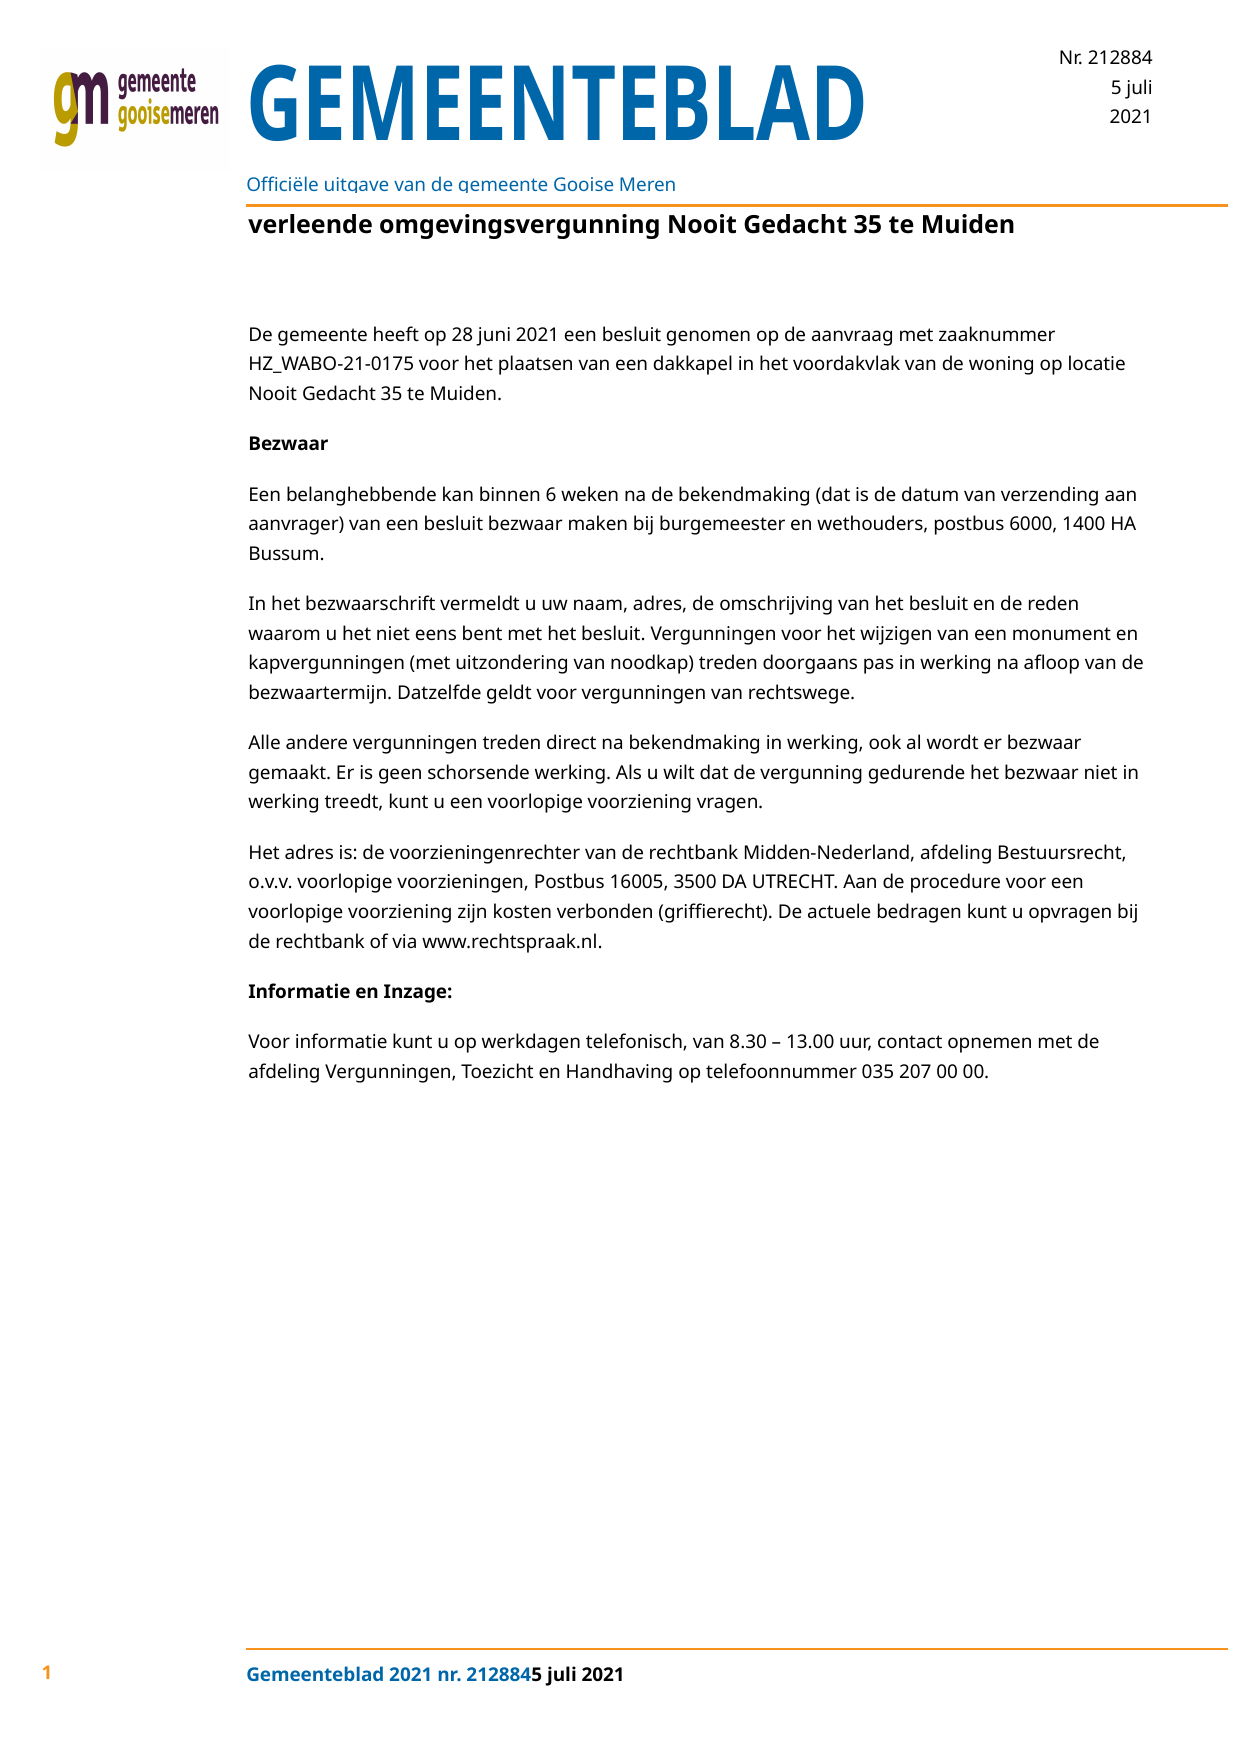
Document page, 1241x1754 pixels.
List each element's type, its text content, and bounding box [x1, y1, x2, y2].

text verleende omgevingsvergunning Nooit Gedacht 35 te Muiden [248, 207, 1152, 241]
picture [41, 47, 231, 172]
text Informatie en Inzage: [248, 978, 1152, 1004]
text Alle andere vergunningen treden direct na bekendmaking in werking, ook al wordt er bezwaar gemaakt. Er is geen schorsende werking. Als u wilt dat de vergunning gedurende het bezwaar niet in werking treedt, kunt u een voorlopige voorziening vragen. [248, 729, 1152, 814]
text Bezwaar [248, 430, 1152, 456]
text De gemeente heeft op 28 juni 2021 een besluit genomen op de aanvraag met zaaknummer HZ_WABO-21-0175 voor het plaatsen van een dakkapel in het voordakvlak van de woning op locatie Nooit Gedacht 35 te Muiden. [248, 321, 1152, 406]
text In het bezwaarschrift vermeldt u uw naam, adres, de omschrijving van het besluit en de reden waarom u het niet eens bent met het besluit. Vergunningen voor het wijzigen van een monument en kapvergunningen (met uitzondering van noodkap) treden doorgaans pas in werking na afloop van de bezwaartermijn. Datzelfde geldt voor vergunningen van rechtswege. [248, 590, 1152, 705]
text Het adres is: de voorzieningenrechter van de rechtbank Midden-Nederland, afdeling Bestuursrecht, o.v.v. voorlopige voorzieningen, Postbus 16005, 3500 DA UTRECHT. Aan de procedure voor een voorlopige voorziening zijn kosten verbonden (griffierecht). De actuele bedragen kunt u opvragen bij de rechtbank of via www.rechtspraak.nl. [248, 839, 1152, 953]
text Voor informatie kunt u op werkdagen telefonisch, van 8.30 – 13.00 uur, contact opnemen met de afdeling Vergunningen, Toezicht en Handhaving op telefoonnummer 035 207 00 00. [248, 1029, 1152, 1084]
text Een belanghebbende kan binnen 6 weken na de bekendmaking (dat is de datum van verzending aan aanvrager) van een besluit bezwaar maken bij burgemeester en wethouders, postbus 6000, 1400 HA Bussum. [248, 481, 1152, 566]
